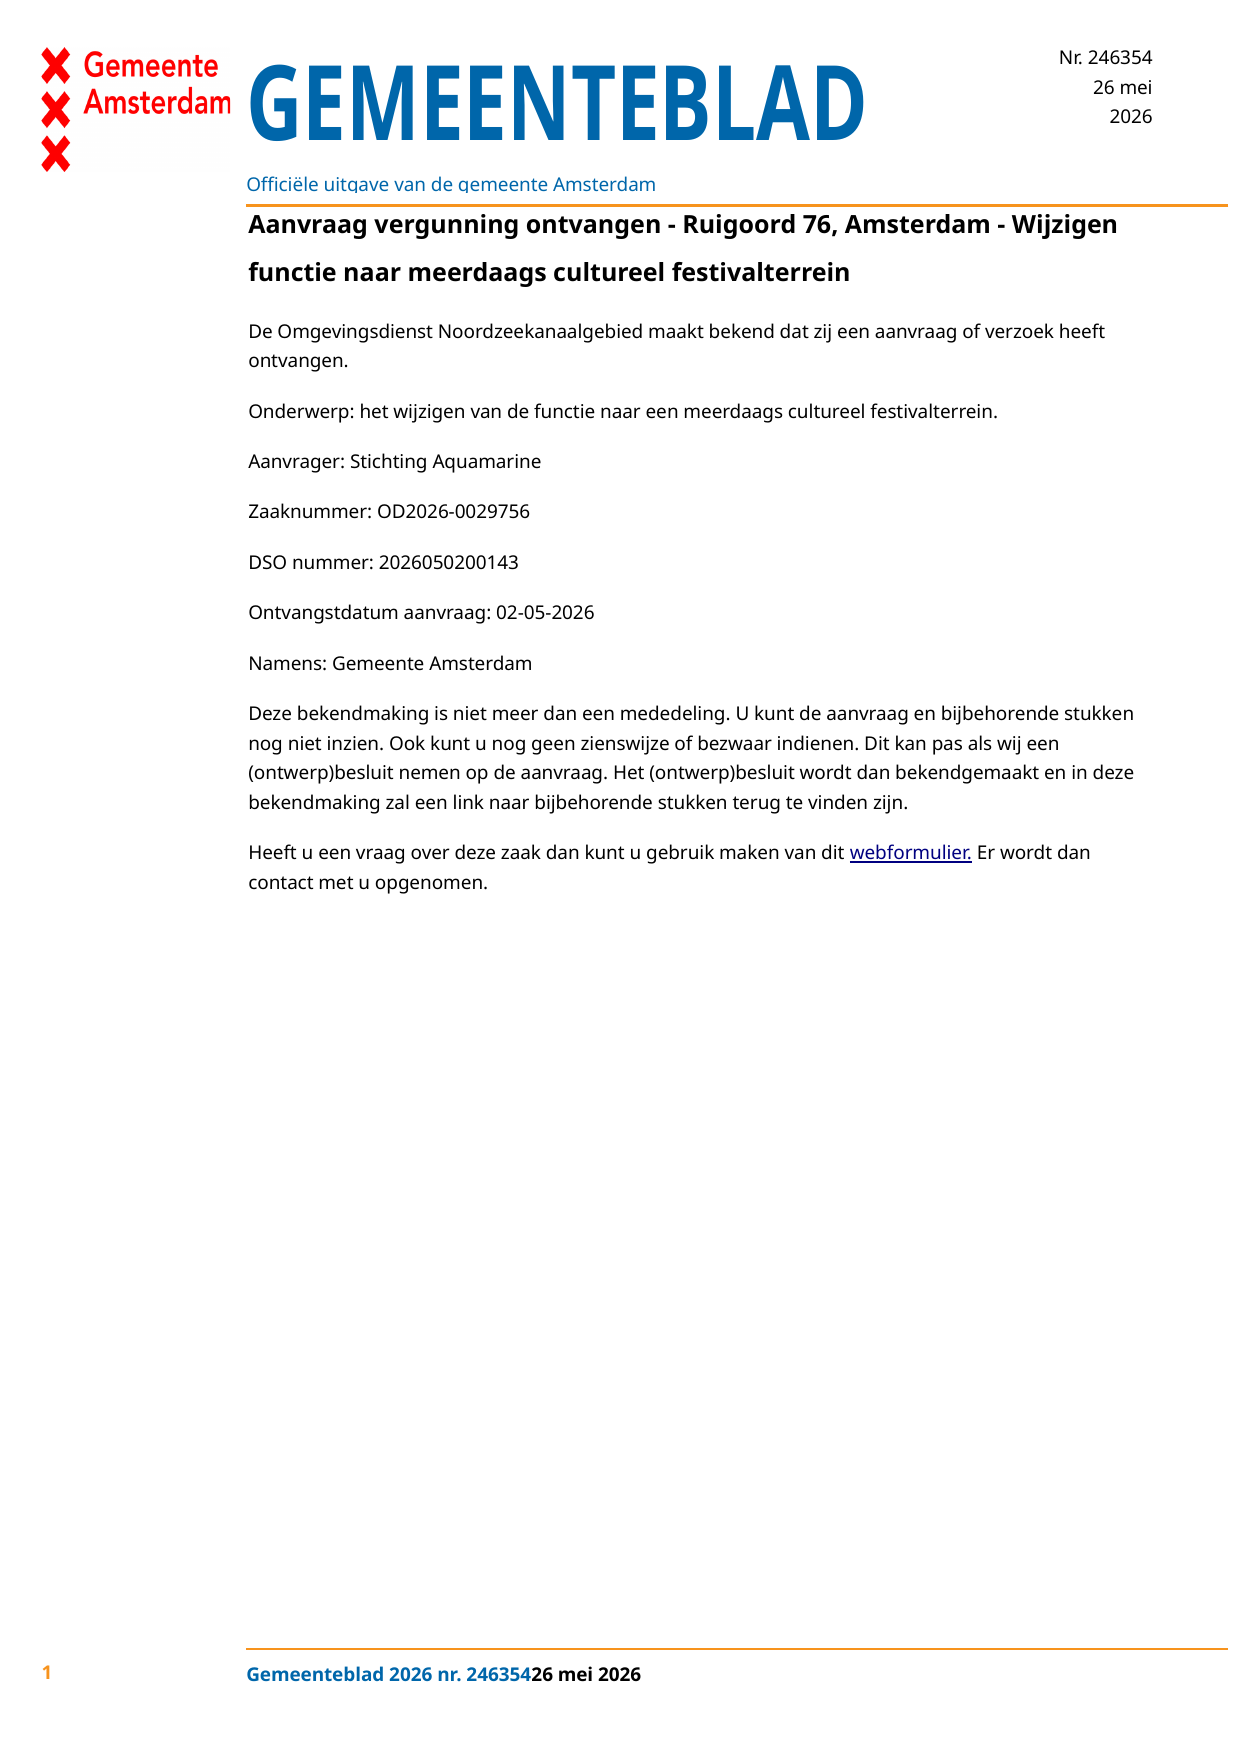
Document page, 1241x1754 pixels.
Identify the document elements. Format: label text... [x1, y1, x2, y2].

text Onderwerp: het wijzigen van de functie naar een meerdaags cultureel festivalterrein. [248, 398, 1152, 424]
text Aanvrager: Stichting Aquamarine [248, 448, 1152, 474]
text Zaaknummer: OD2026-0029756 [248, 499, 1152, 524]
text Aanvraag vergunning ontvangen - Ruigoord 76, Amsterdam - Wijzigen functie naar meerdaags cultureel festivalterrein [248, 207, 1152, 288]
text Namens: Gemeente Amsterdam [248, 650, 1152, 676]
text Heeft u een vraag over deze zaak dan kunt u gebruik maken van dit webformulier. Er wordt dan contact met u opgenomen. [248, 839, 1152, 895]
text Deze bekendmaking is niet meer dan een mededeling. U kunt de aanvraag en bijbehorende stukken nog niet inzien. Ook kunt u nog geen zienswijze of bezwaar indienen. Dit kan pas als wij een (ontwerp)besluit nemen op de aanvraag. Het (ontwerp)besluit wordt dan bekendgemaakt en in deze bekendmaking zal een link naar bijbehorende stukken terug te vinden zijn. [248, 700, 1152, 815]
text De Omgevingsdienst Noordzeekanaalgebied maakt bekend dat zij een aanvraag of verzoek heeft ontvangen. [248, 318, 1152, 373]
text Ontvangstdatum aanvraag: 02-05-2026 [248, 599, 1152, 625]
text DSO nummer: 2026050200143 [248, 549, 1152, 575]
picture [41, 47, 231, 172]
